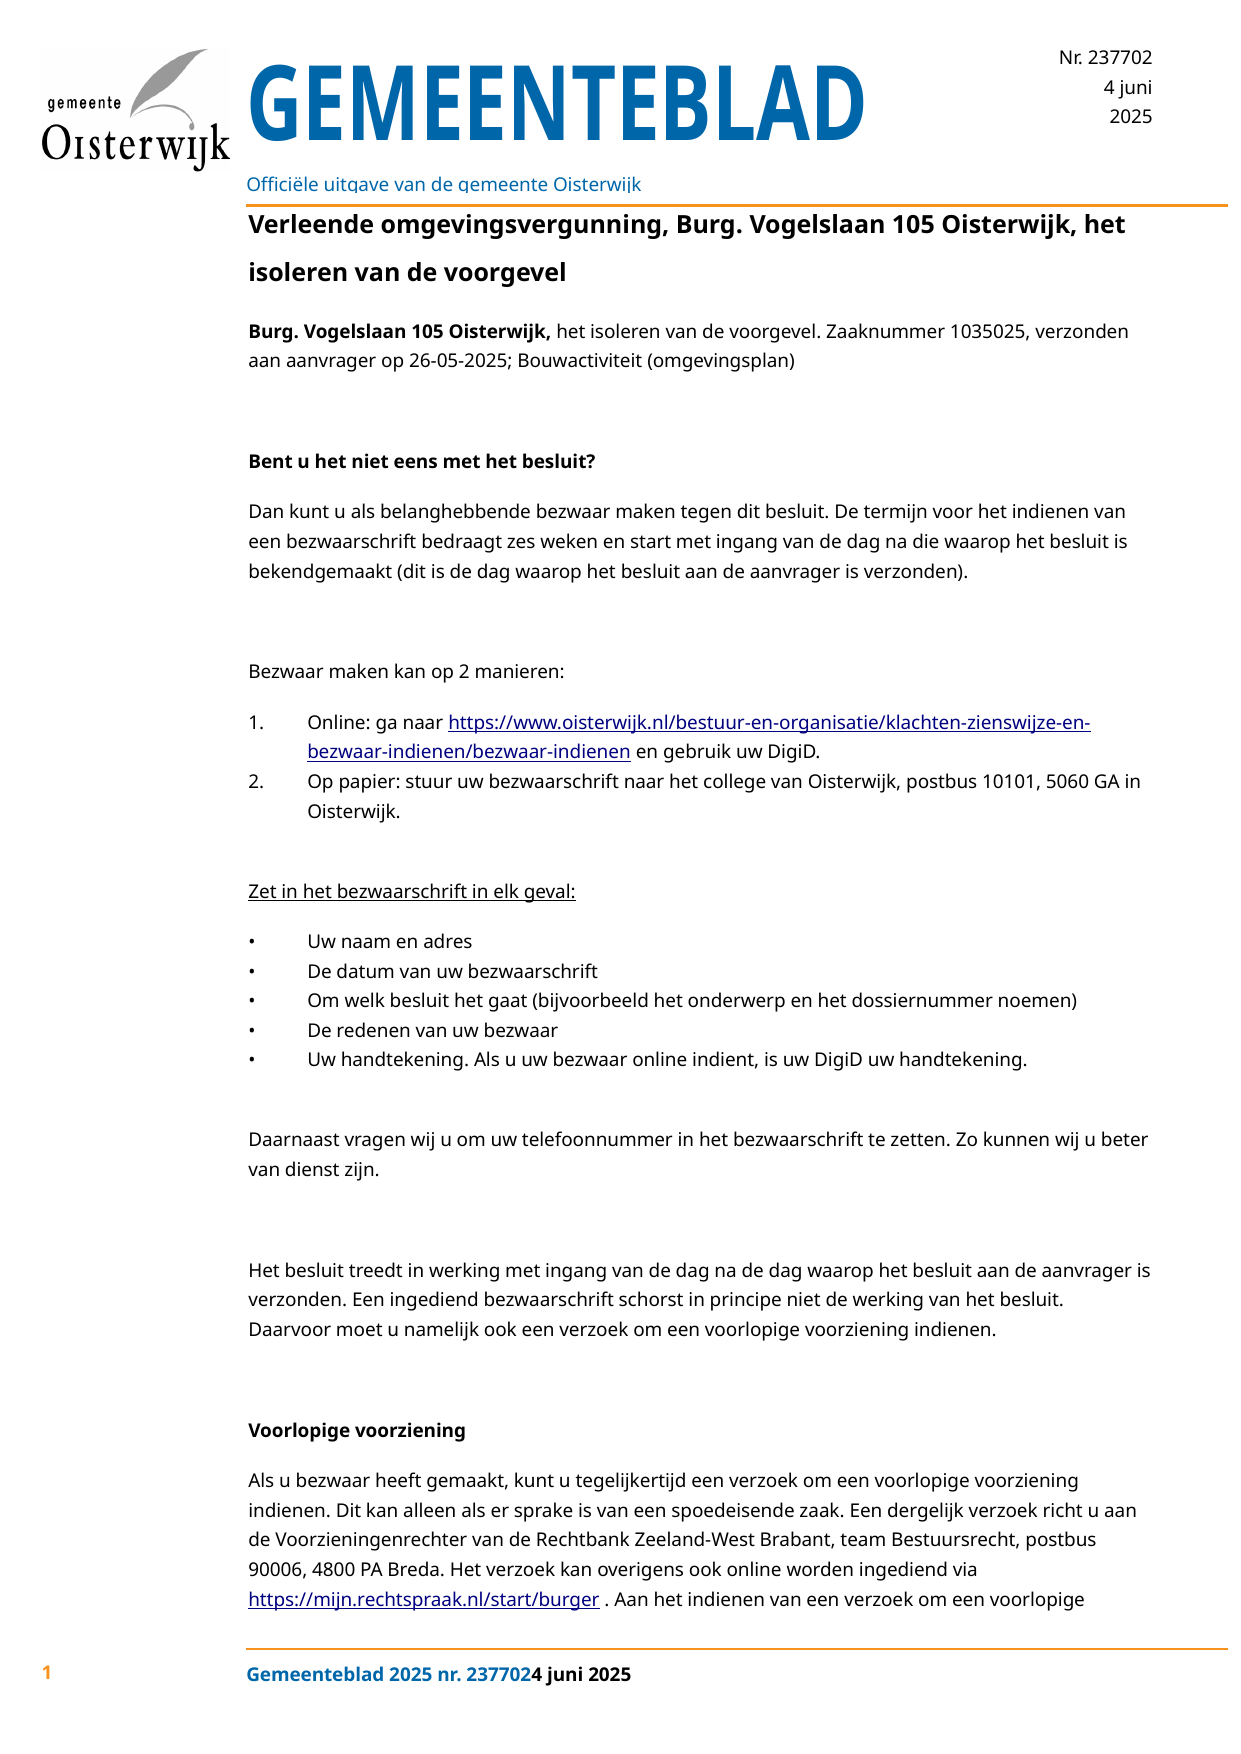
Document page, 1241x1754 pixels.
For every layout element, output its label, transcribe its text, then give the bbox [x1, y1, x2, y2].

picture [41, 47, 231, 172]
text Het besluit treedt in werking met ingang van de dag na de dag waarop het besluit aan de aanvrager is verzonden. Een ingediend bezwaarschrift schorst in principe niet de werking van het besluit. Daarvoor moet u namelijk ook een verzoek om een voorlopige voorziening indienen. [248, 1257, 1152, 1342]
list De redenen van uw bezwaar [248, 1017, 1152, 1043]
text Daarnaast vragen wij u om uw telefoonnummer in het bezwaarschrift te zetten. Zo kunnen wij u beter van dienst zijn. [248, 1127, 1152, 1182]
list Uw naam en adres [248, 928, 1152, 954]
text Dan kunt u als belanghebbende bezwaar maken tegen dit besluit. De termijn voor het indienen van een bezwaarschrift bedraagt zes weken en start met ingang van de dag na die waarop het besluit is bekendgemaakt (dit is de dag waarop het besluit aan de aanvrager is verzonden). [248, 499, 1152, 584]
text Burg. Vogelslaan 105 Oisterwijk, het isoleren van de voorgevel. Zaaknummer 1035025, verzonden aan aanvrager op 26-05-2025; Bouwactiviteit (omgevingsplan) [248, 318, 1152, 373]
list Uw handtekening. Als u uw bezwaar online indient, is uw DigiD uw handtekening. [248, 1047, 1152, 1072]
text Als u bezwaar heeft gemaakt, kunt u tegelijkertijd een verzoek om een voorlopige voorziening indienen. Dit kan alleen als er sprake is van een spoedeisende zaak. Een dergelijk verzoek richt u aan de Voorzieningenrechter van de Rechtbank Zeeland-West Brabant, team Bestuursrecht, postbus 90006, 4800 PA Breda. Het verzoek kan overigens ook online worden ingediend via https://mijn.rechtspraak.nl/start/burger . Aan het indienen van een verzoek om een voorlopige [248, 1467, 1152, 1612]
text Bent u het niet eens met het besluit? [248, 448, 1152, 474]
text Verleende omgevingsvergunning, Burg. Vogelslaan 105 Oisterwijk, het isoleren van de voorgevel [248, 207, 1152, 288]
list Online: ga naar https://www.oisterwijk.nl/bestuur-en-organisatie/klachten-zienswijze-en-bezwaar-indienen/bezwaar-indienen en gebruik uw DigiD. [248, 709, 1152, 764]
list Om welk besluit het gaat (bijvoorbeeld het onderwerp en het dossiernummer noemen) [248, 987, 1152, 1013]
text Bezwaar maken kan op 2 manieren: [248, 659, 1152, 684]
text Zet in het bezwaarschrift in elk geval: [248, 878, 1152, 904]
list Op papier: stuur uw bezwaarschrift naar het college van Oisterwijk, postbus 10101, 5060 GA in Oisterwijk. [248, 768, 1152, 824]
text Voorlopige voorziening [248, 1417, 1152, 1443]
list De datum van uw bezwaarschrift [248, 958, 1152, 984]
